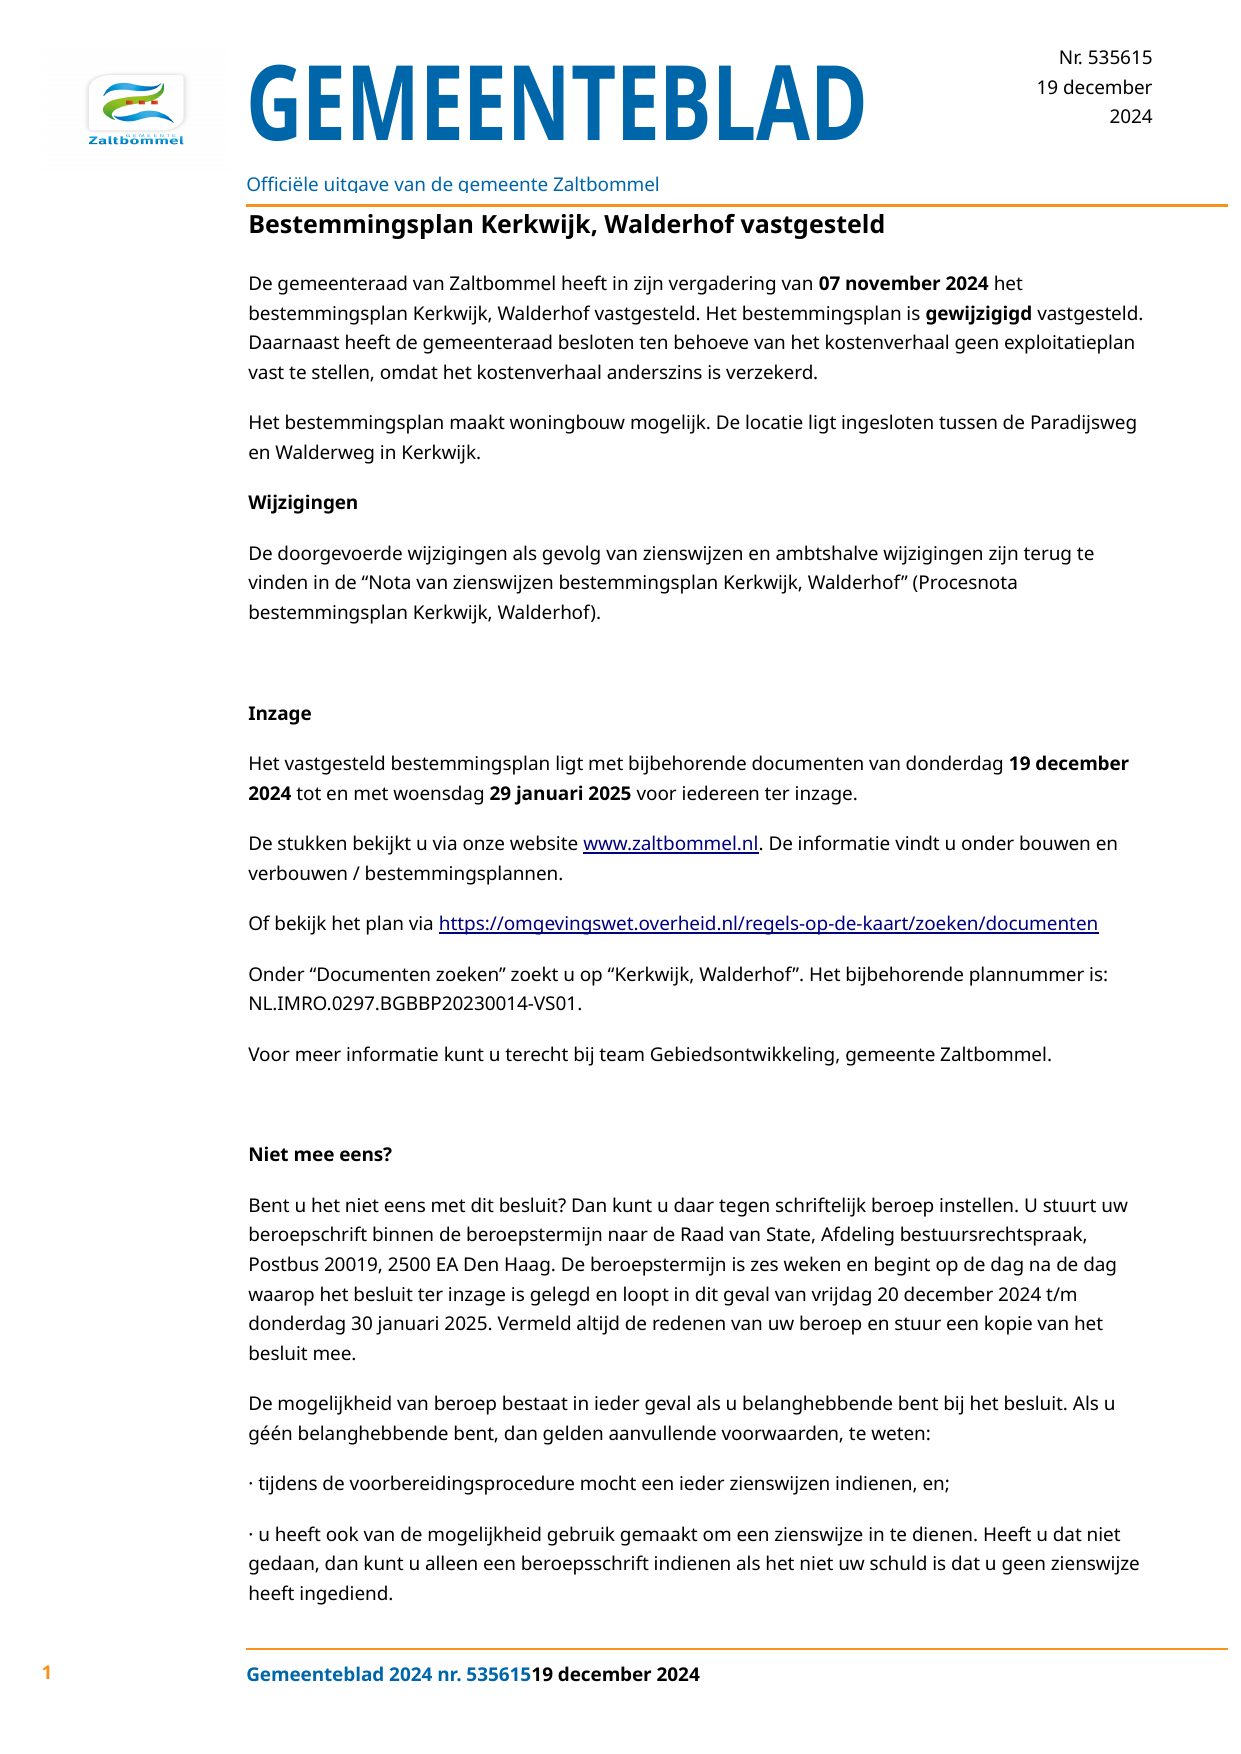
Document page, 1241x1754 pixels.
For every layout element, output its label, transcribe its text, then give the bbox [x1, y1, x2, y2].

text Voor meer informatie kunt u terecht bij team Gebiedsontwikkeling, gemeente Zaltbommel. [248, 1041, 1152, 1066]
text · u heeft ook van de mogelijkheid gebruik gemaakt om een zienswijze in te dienen. Heeft u dat niet gedaan, dan kunt u alleen een beroepsschrift indienen als het niet uw schuld is dat u geen zienswijze heeft ingediend. [248, 1521, 1152, 1606]
text Het vastgesteld bestemmingsplan ligt met bijbehorende documenten van donderdag 19 december 2024 tot en met woensdag 29 januari 2025 voor iedereen ter inzage. [248, 750, 1152, 806]
picture [41, 47, 231, 172]
text De mogelijkheid van beroep bestaat in ieder geval als u belanghebbende bent bij het besluit. Als u géén belanghebbende bent, dan gelden aanvullende voorwaarden, te weten: [248, 1390, 1152, 1446]
text Bent u het niet eens met dit besluit? Dan kunt u daar tegen schriftelijk beroep instellen. U stuurt uw beroepschrift binnen de beroepstermijn naar de Raad van State, Afdeling bestuursrechtspraak, Postbus 20019, 2500 EA Den Haag. De beroepstermijn is zes weken en begint op de dag na de dag waarop het besluit ter inzage is gelegd en loopt in dit geval van vrijdag 20 december 2024 t/m donderdag 30 januari 2025. Vermeld altijd de redenen van uw beroep en stuur een kopie van het besluit mee. [248, 1192, 1152, 1366]
text Niet mee eens? [248, 1142, 1152, 1167]
text Bestemmingsplan Kerkwijk, Walderhof vastgesteld [248, 207, 1152, 241]
text De stukken bekijkt u via onze website www.zaltbommel.nl. De informatie vindt u onder bouwen en verbouwen / bestemmingsplannen. [248, 830, 1152, 886]
text Inzage [248, 700, 1152, 726]
text Het bestemmingsplan maakt woningbouw mogelijk. De locatie ligt ingesloten tussen de Paradijsweg en Walderweg in Kerkwijk. [248, 409, 1152, 465]
text De gemeenteraad van Zaltbommel heeft in zijn vergadering van 07 november 2024 het bestemmingsplan Kerkwijk, Walderhof vastgesteld. Het bestemmingsplan is gewijzigigd vastgesteld. Daarnaast heeft de gemeenteraad besloten ten behoeve van het kostenverhaal geen exploitatieplan vast te stellen, omdat het kostenverhaal anderszins is verzekerd. [248, 270, 1152, 385]
text · tijdens de voorbereidingsprocedure mocht een ieder zienswijzen indienen, en; [248, 1470, 1152, 1496]
text Onder “Documenten zoeken” zoekt u op “Kerkwijk, Walderhof”. Het bijbehorende plannummer is: NL.IMRO.0297.BGBBP20230014-VS01. [248, 961, 1152, 1016]
text Of bekijk het plan via https://omgevingswet.overheid.nl/regels-op-de-kaart/zoeken/documenten [248, 910, 1152, 936]
text De doorgevoerde wijzigingen als gevolg van zienswijzen en ambtshalve wijzigingen zijn terug te vinden in de “Nota van zienswijzen bestemmingsplan Kerkwijk, Walderhof” (Procesnota bestemmingsplan Kerkwijk, Walderhof). [248, 540, 1152, 625]
text Wijzigingen [248, 489, 1152, 515]
